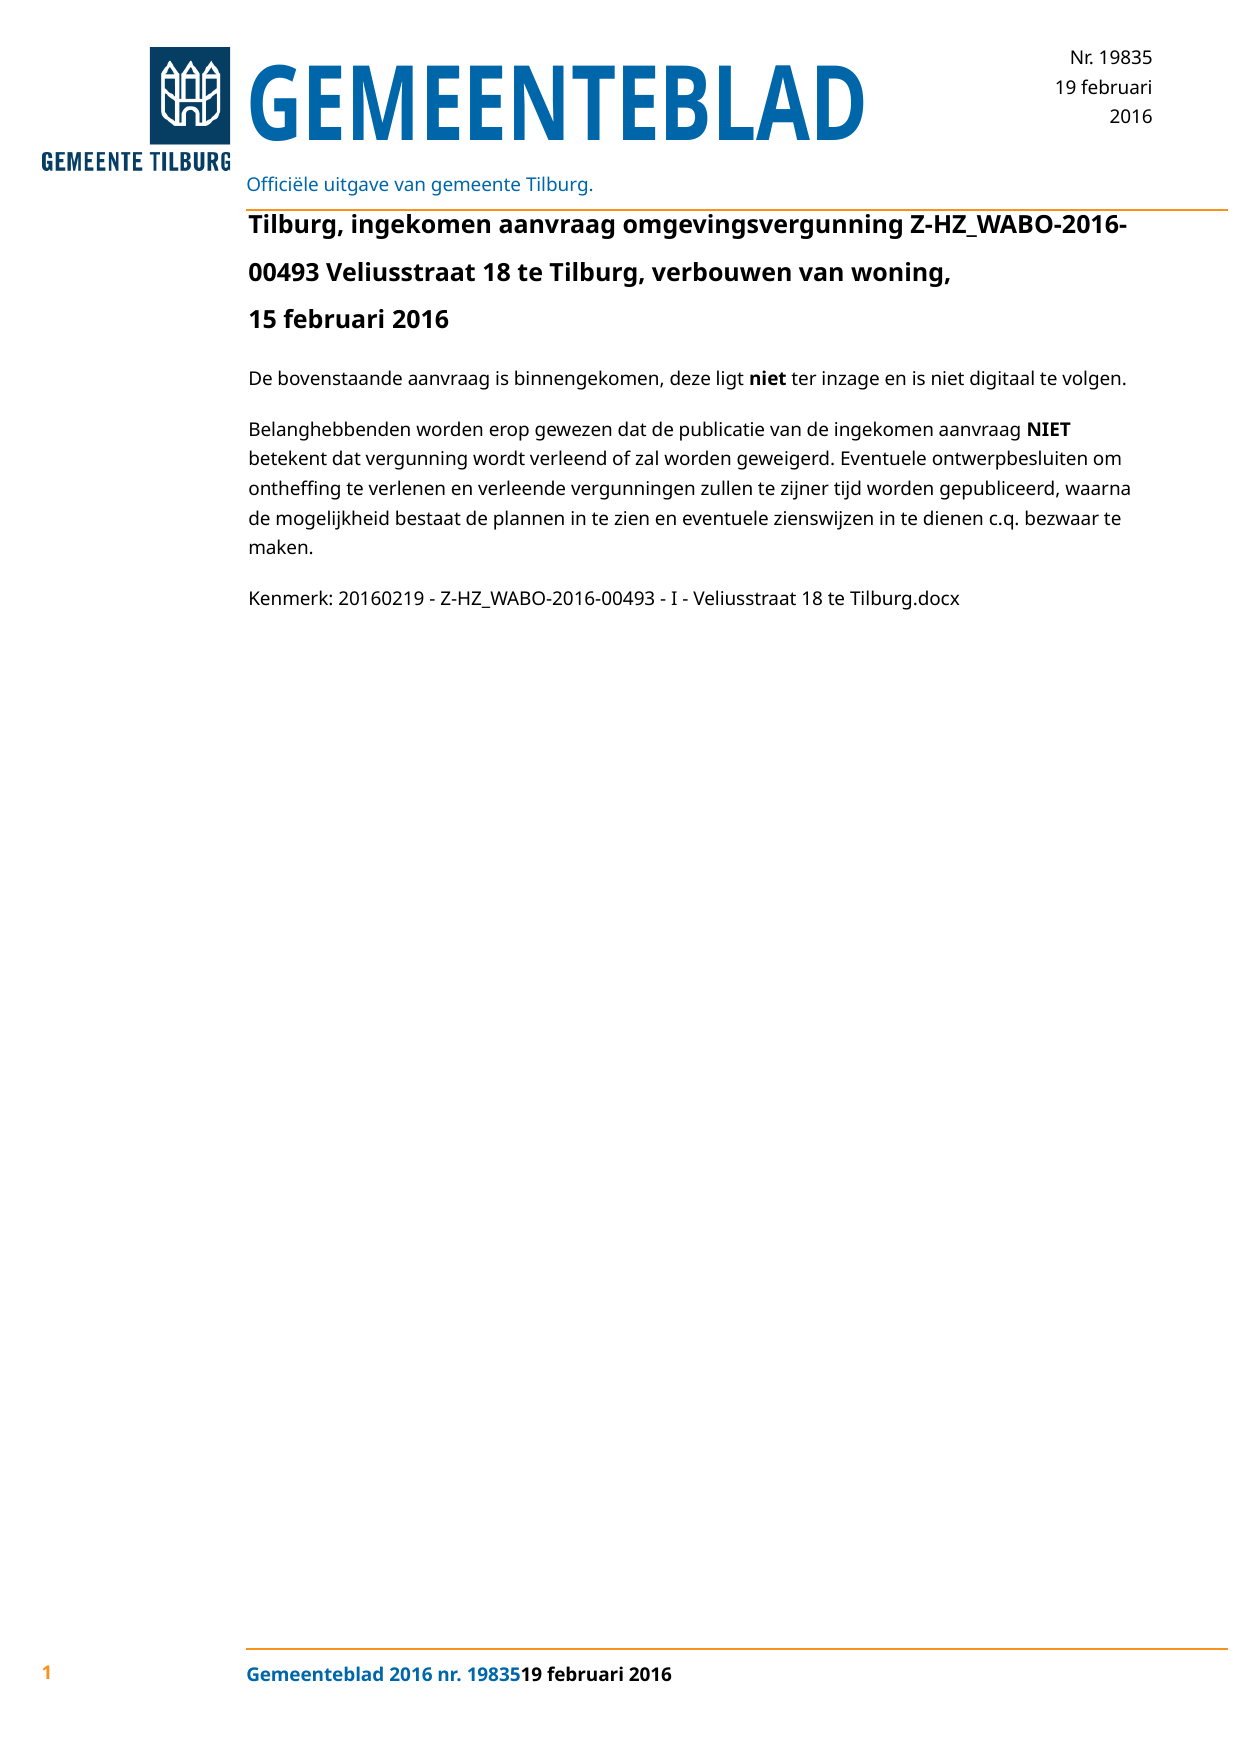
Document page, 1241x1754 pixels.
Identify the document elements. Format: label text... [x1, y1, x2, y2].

text Belanghebbenden worden erop gewezen dat de publicatie van de ingekomen aanvraag NIET betekent dat vergunning wordt verleend of zal worden geweigerd. Eventuele ontwerpbesluiten om ontheffing te verlenen en verleende vergunningen zullen te zijner tijd worden gepubliceerd, waarna de mogelijkheid bestaat de plannen in te zien en eventuele zienswijzen in te dienen c.q. bezwaar te maken. [248, 416, 1152, 560]
text De bovenstaande aanvraag is binnengekomen, deze ligt niet ter inzage en is niet digitaal te volgen. [248, 366, 1152, 391]
text Tilburg, ingekomen aanvraag omgevingsvergunning Z-HZ_WABO-2016-00493 Veliusstraat 18 te Tilburg, verbouwen van woning, 15 februari 2016 [248, 211, 1152, 336]
text Kenmerk: 20160219 - Z-HZ_WABO-2016-00493 - I - Veliusstraat 18 te Tilburg.docx [248, 585, 1152, 610]
picture [41, 47, 231, 172]
